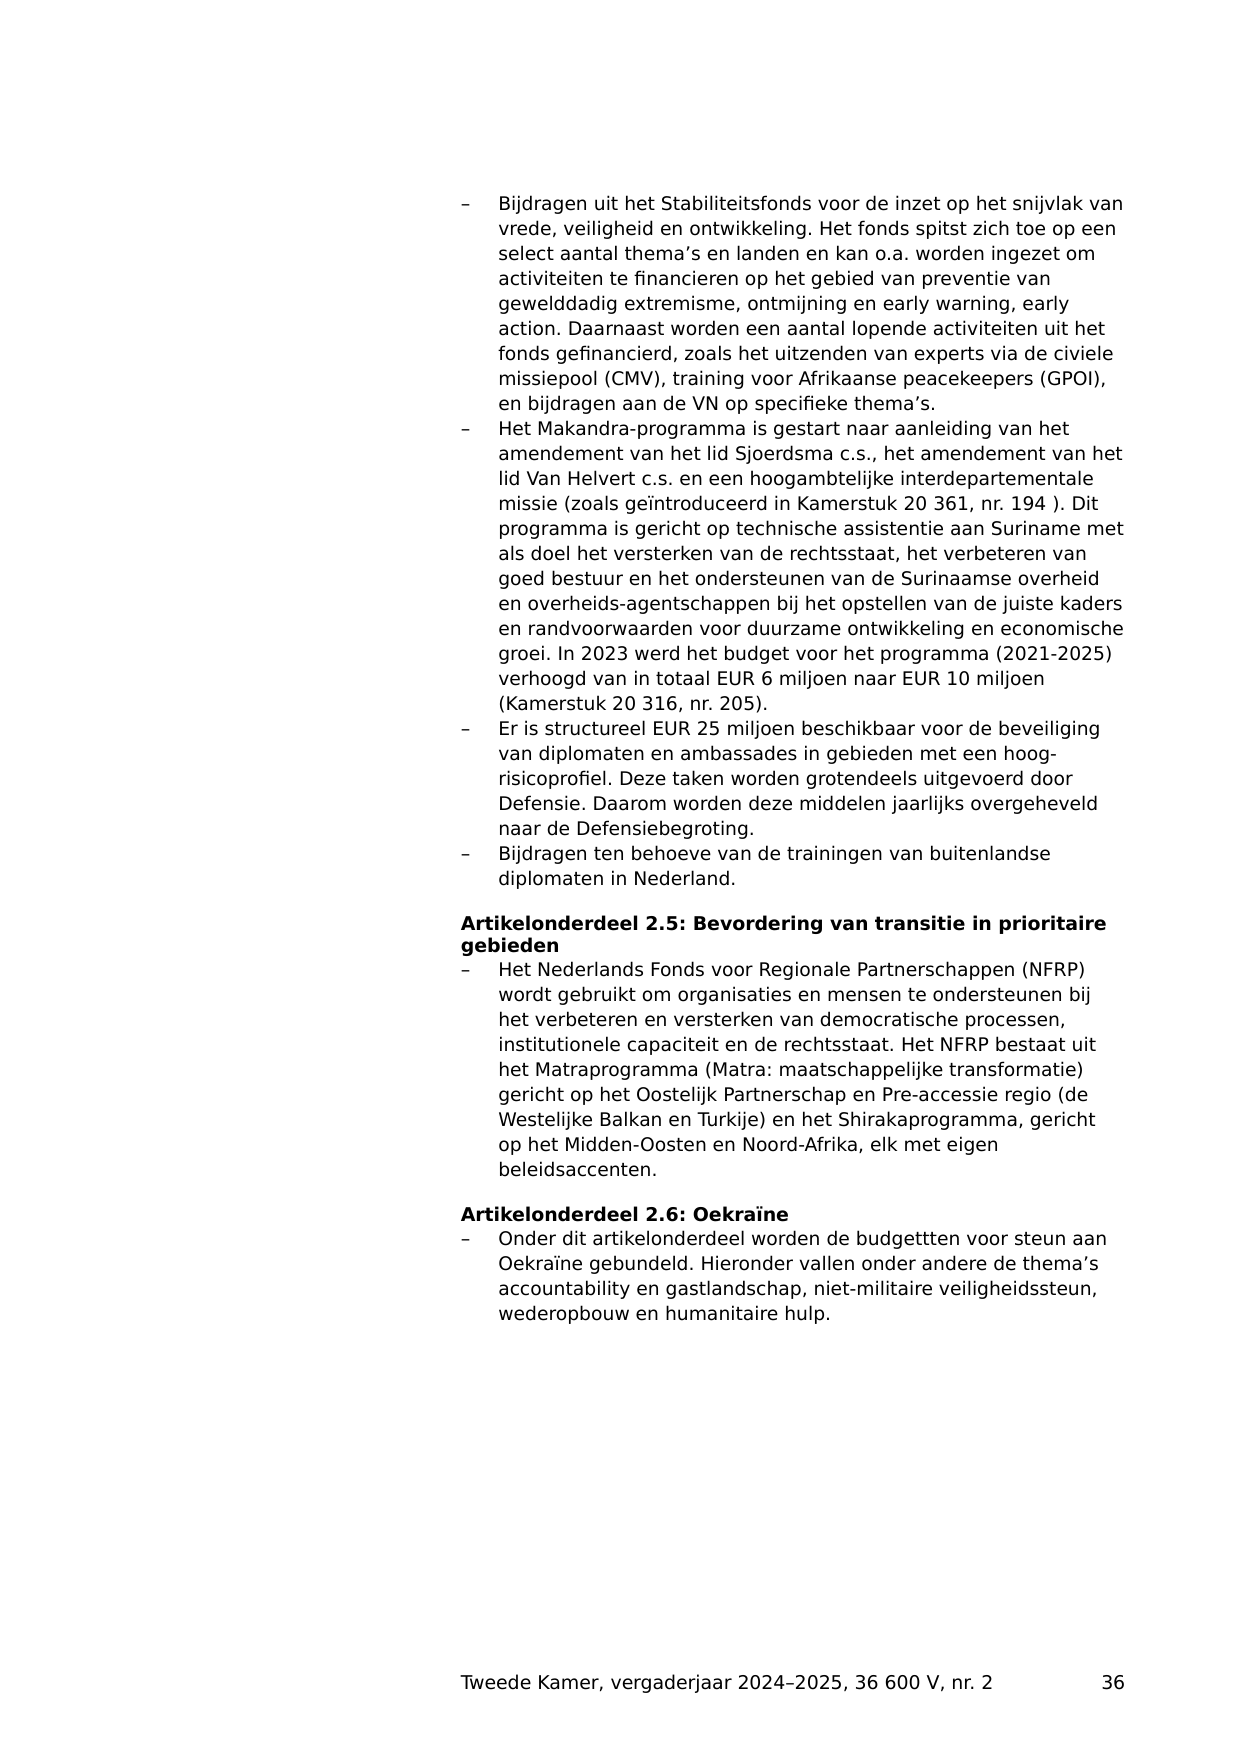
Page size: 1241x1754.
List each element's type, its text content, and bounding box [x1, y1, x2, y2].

list Het Nederlands Fonds voor Regionale Partnerschappen (NFRP) wordt gebruikt om organisaties en mensen te ondersteunen bĳ het verbeteren en versterken van democratische processen, institutionele capaciteit en de rechtsstaat. Het NFRP bestaat uit het Matraprogramma (Matra: maatschappelĳke transformatie) gericht op het Oostelĳk Partnerschap en Pre-accessie regio (de Westelĳke Balkan en Turkĳe) en het Shirakaprogramma, gericht op het Midden-Oosten en Noord-Afrika, elk met eigen beleidsaccenten. [461, 957, 1125, 1182]
text Artikelonderdeel 2.5: Bevordering van transitie in prioritaire gebieden [461, 913, 1125, 957]
list Bĳdragen uit het Stabiliteitsfonds voor de inzet op het snĳvlak van vrede, veiligheid en ontwikkeling. Het fonds spitst zich toe op een select aantal thema’s en landen en kan o.a. worden ingezet om activiteiten te financieren op het gebied van preventie van gewelddadig extremisme, ontmĳning en early warning, early action. Daarnaast worden een aantal lopende activiteiten uit het fonds gefinancierd, zoals het uitzenden van experts via de civiele missiepool (CMV), training voor Afrikaanse peacekeepers (GPOI), en bĳdragen aan de VN op specifieke thema’s. [461, 191, 1125, 416]
text Artikelonderdeel 2.6: Oekraïne [461, 1204, 1125, 1226]
list Het Makandra-programma is gestart naar aanleiding van het amendement van het lid Sjoerdsma c.s., het amendement van het lid Van Helvert c.s. en een hoogambtelĳke interdepartementale missie (zoals geïntroduceerd in Kamerstuk 20 361, nr. 194 ). Dit programma is gericht op technische assistentie aan Suriname met als doel het versterken van de rechtsstaat, het verbeteren van goed bestuur en het ondersteunen van de Surinaamse overheid en overheids-agentschappen bĳ het opstellen van de juiste kaders en randvoorwaarden voor duurzame ontwikkeling en economische groei. In 2023 werd het budget voor het programma (2021-2025) verhoogd van in totaal EUR 6 miljoen naar EUR 10 miljoen (Kamerstuk 20 316, nr. 205). [461, 416, 1125, 716]
list Bĳdragen ten behoeve van de trainingen van buitenlandse diplomaten in Nederland. [461, 841, 1125, 891]
list Onder dit artikelonderdeel worden de budgettten voor steun aan Oekraïne gebundeld. Hieronder vallen onder andere de thema’s accountability en gastlandschap, niet-militaire veiligheidssteun, wederopbouw en humanitaire hulp. [461, 1226, 1125, 1326]
list Er is structureel EUR 25 miljoen beschikbaar voor de beveiliging van diplomaten en ambassades in gebieden met een hoog-risicoprofiel. Deze taken worden grotendeels uitgevoerd door Defensie. Daarom worden deze middelen jaarlĳks overgeheveld naar de Defensiebegroting. [461, 716, 1125, 841]
